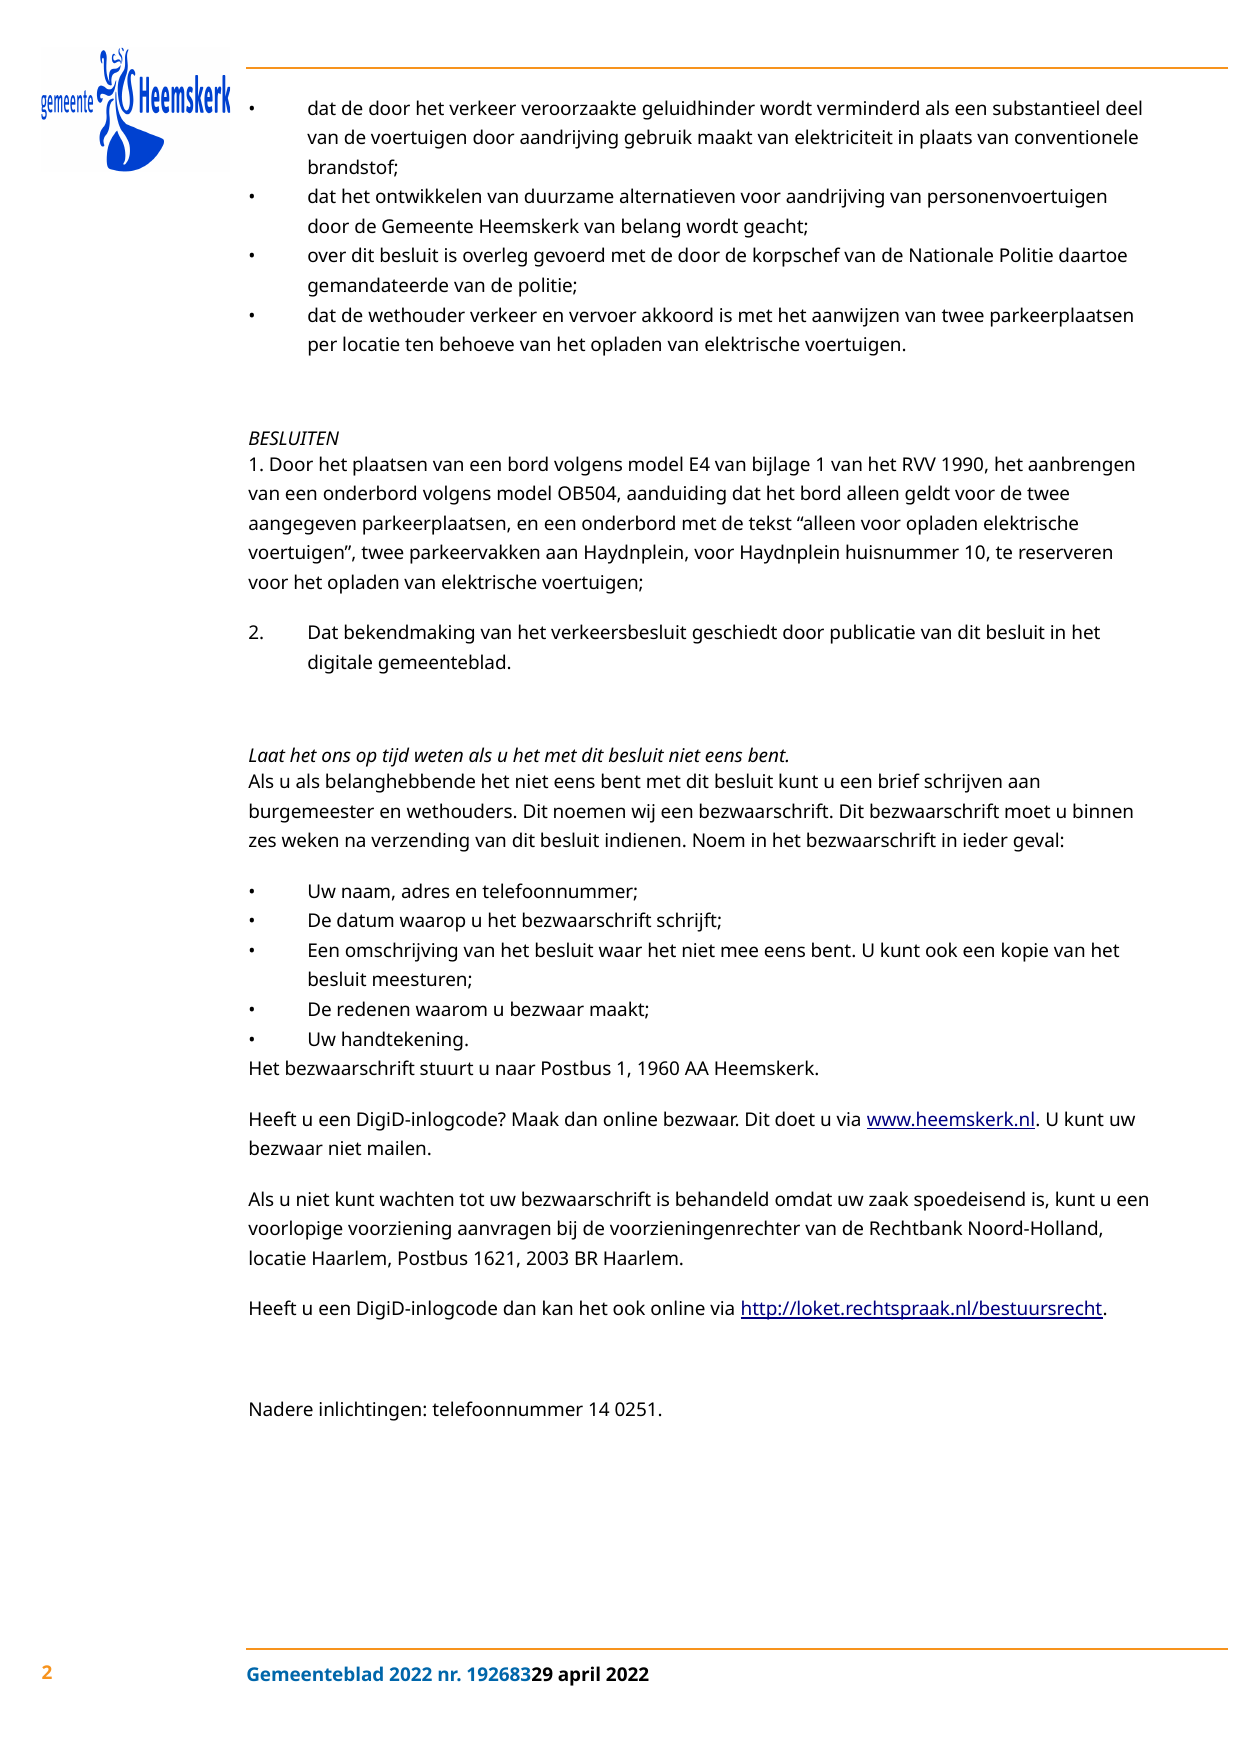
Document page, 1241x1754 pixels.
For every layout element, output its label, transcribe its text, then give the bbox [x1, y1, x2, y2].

list dat de door het verkeer veroorzaakte geluidhinder wordt verminderd als een substantieel deel van de voertuigen door aandrijving gebruik maakt van elektriciteit in plaats van conventionele brandstof; [248, 95, 1152, 180]
text Laat het ons op tijd weten als u het met dit besluit niet eens bent. [248, 743, 1152, 768]
list De redenen waarom u bezwaar maakt; [248, 996, 1152, 1022]
list over dit besluit is overleg gevoerd met de door de korpschef van de Nationale Politie daartoe gemandateerde van de politie; [248, 243, 1152, 298]
list Uw handtekening. [248, 1026, 1152, 1052]
text BESLUITEN [248, 425, 1152, 451]
text Heeft u een DigiD-inlogcode? Maak dan online bezwaar. Dit doet u via www.heemskerk.nl. U kunt uw bezwaar niet mailen. [248, 1106, 1152, 1161]
list dat de wethouder verkeer en vervoer akkoord is met het aanwijzen van twee parkeerplaatsen per locatie ten behoeve van het opladen van elektrische voertuigen. [248, 302, 1152, 357]
picture [41, 47, 231, 172]
text Als u als belanghebbende het niet eens bent met dit besluit kunt u een brief schrijven aan burgemeester en wethouders. Dit noemen wij een bezwaarschrift. Dit bezwaarschrift moet u binnen zes weken na verzending van dit besluit indienen. Noem in het bezwaarschrift in ieder geval: [248, 768, 1152, 853]
list Een omschrijving van het besluit waar het niet mee eens bent. U kunt ook een kopie van het besluit meesturen; [248, 937, 1152, 992]
list De datum waarop u het bezwaarschrift schrijft; [248, 907, 1152, 933]
text Heeft u een DigiD-inlogcode dan kan het ook online via http://loket.rechtspraak.nl/bestuursrecht. [248, 1295, 1152, 1321]
list dat het ontwikkelen van duurzame alternatieven voor aandrijving van personenvoertuigen door de Gemeente Heemskerk van belang wordt geacht; [248, 183, 1152, 239]
list Dat bekendmaking van het verkeersbesluit geschiedt door publicatie van dit besluit in het digitale gemeenteblad. [248, 619, 1152, 675]
text Nadere inlichtingen: telefoonnummer 14 0251. [248, 1396, 1152, 1422]
text Het bezwaarschrift stuurt u naar Postbus 1, 1960 AA Heemskerk. [248, 1055, 1152, 1081]
text 1. Door het plaatsen van een bord volgens model E4 van bijlage 1 van het RVV 1990, het aanbrengen van een onderbord volgens model OB504, aanduiding dat het bord alleen geldt voor de twee aangegeven parkeerplaatsen, en een onderbord met de tekst “alleen voor opladen elektrische voertuigen”, twee parkeervakken aan Haydnplein, voor Haydnplein huisnummer 10, te reserveren voor het opladen van elektrische voertuigen; [248, 451, 1152, 595]
list Uw naam, adres en telefoonnummer; [248, 878, 1152, 904]
text Als u niet kunt wachten tot uw bezwaarschrift is behandeld omdat uw zaak spoedeisend is, kunt u een voorlopige voorziening aanvragen bij de voorzieningenrechter van de Rechtbank Noord-Holland, locatie Haarlem, Postbus 1621, 2003 BR Haarlem. [248, 1186, 1152, 1271]
